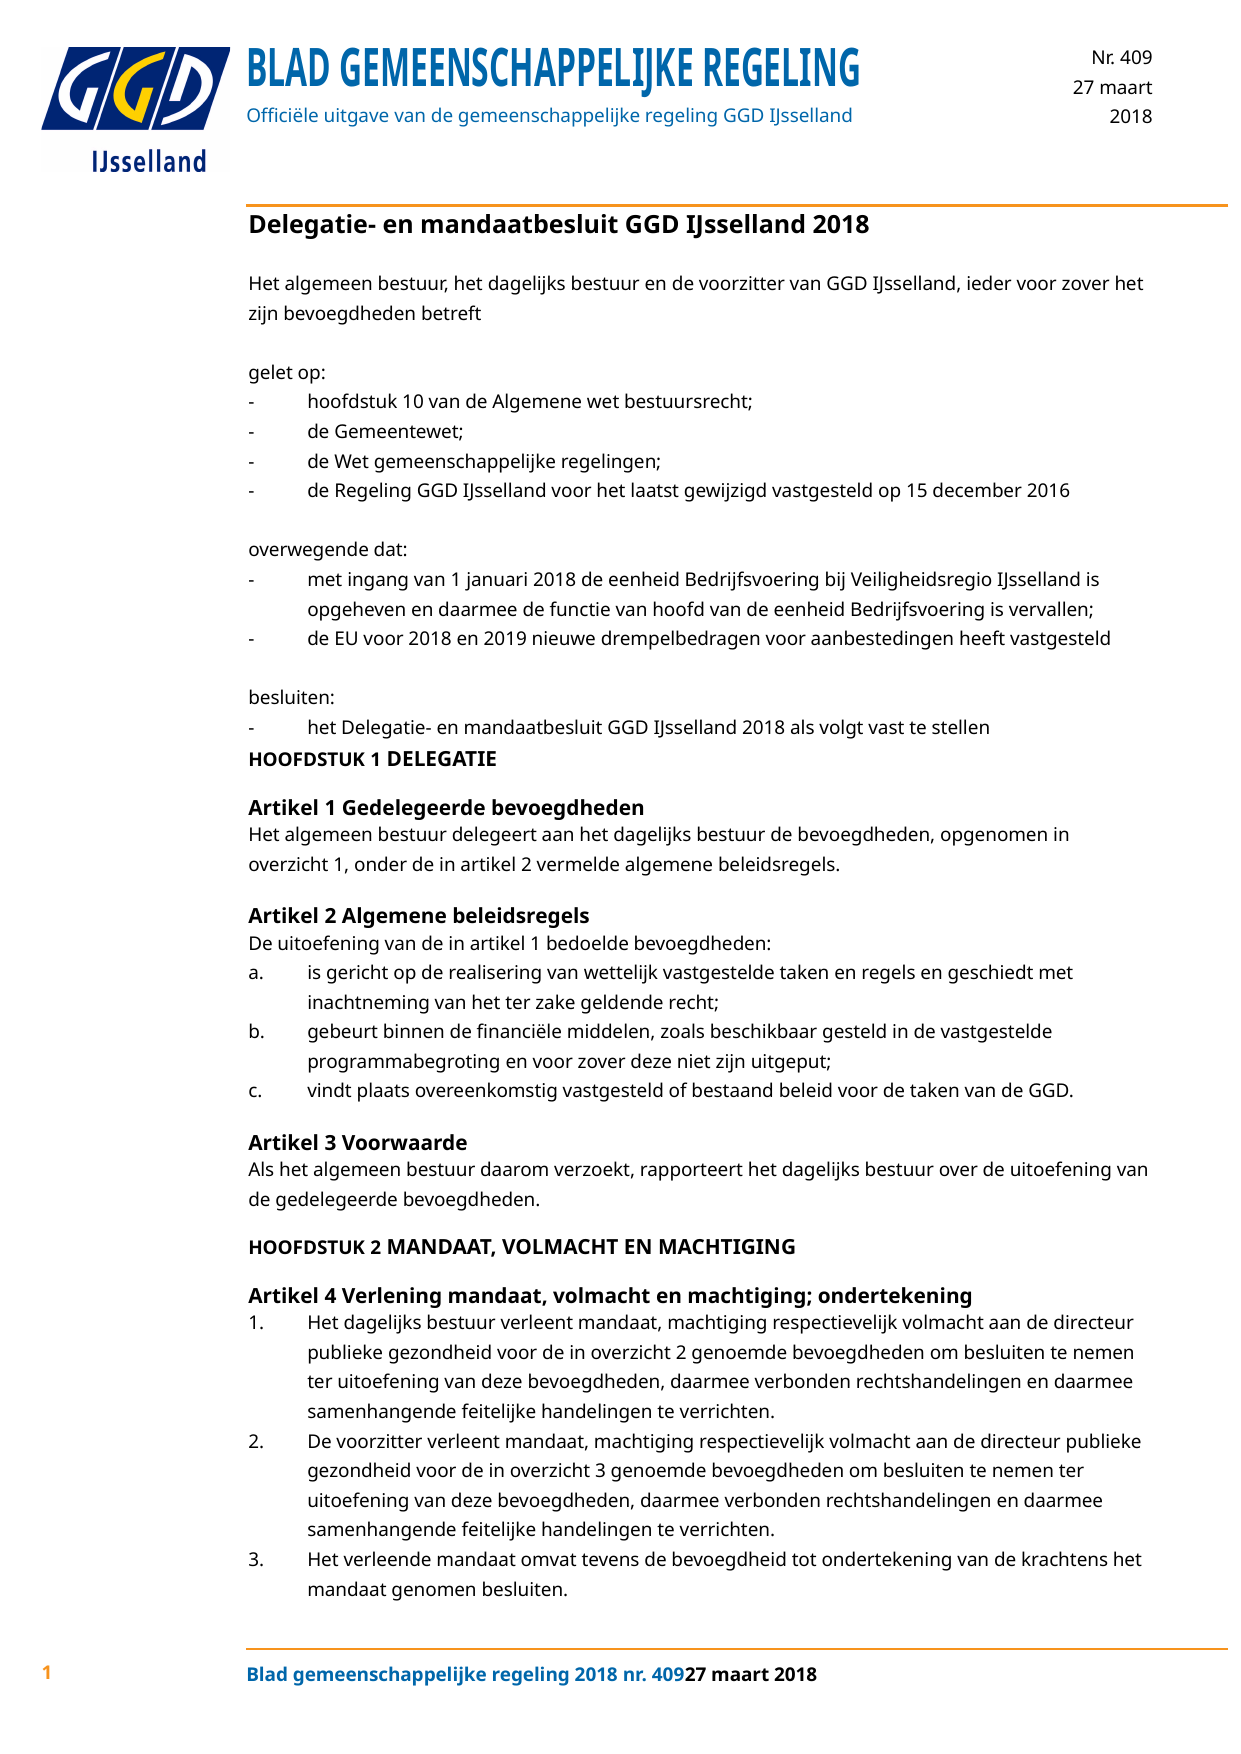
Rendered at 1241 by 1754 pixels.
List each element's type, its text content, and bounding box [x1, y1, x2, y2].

list hoofdstuk 10 van de Algemene wet bestuursrecht; [248, 389, 1152, 414]
list de EU voor 2018 en 2019 nieuwe drempelbedragen voor aanbestedingen heeft vastgesteld [248, 625, 1152, 651]
text Artikel 3 Voorwaarde [248, 1128, 1152, 1157]
text overwegende dat: [248, 537, 1152, 562]
text HOOFDSTUK 2 MANDAAT, VOLMACHT EN MACHTIGING [248, 1232, 1152, 1260]
list Het dagelijks bestuur verleent mandaat, machtiging respectievelijk volmacht aan de directeur publieke gezondheid voor de in overzicht 2 genoemde bevoegdheden om besluiten te nemen ter uitoefening van deze bevoegdheden, daarmee verbonden rechtshandelingen en daarmee samenhangende feitelijke handelingen te verrichten. [248, 1309, 1152, 1424]
text Als het algemeen bestuur daarom verzoekt, rapporteert het dagelijks bestuur over de uitoefening van de gedelegeerde bevoegdheden. [248, 1157, 1152, 1212]
list vindt plaats overeenkomstig vastgesteld of bestaand beleid voor de taken van de GGD. [248, 1078, 1152, 1103]
text Het algemeen bestuur, het dagelijks bestuur en de voorzitter van GGD IJsselland, ieder voor zover het zijn bevoegdheden betreft [248, 270, 1152, 326]
list met ingang van 1 januari 2018 de eenheid Bedrijfsvoering bij Veiligheidsregio IJsselland is opgeheven en daarmee de functie van hoofd van de eenheid Bedrijfsvoering is vervallen; [248, 566, 1152, 621]
list is gericht op de realisering van wettelijk vastgestelde taken en regels en geschiedt met inachtneming van het ter zake geldende recht; [248, 959, 1152, 1015]
list gebeurt binnen de financiële middelen, zoals beschikbaar gesteld in de vastgestelde programmabegroting en voor zover deze niet zijn uitgeput; [248, 1018, 1152, 1074]
text besluiten: [248, 684, 1152, 710]
list Het verleende mandaat omvat tevens de bevoegdheid tot ondertekening van de krachtens het mandaat genomen besluiten. [248, 1546, 1152, 1601]
list het Delegatie- en mandaatbesluit GGD IJsselland 2018 als volgt vast te stellen [248, 714, 1152, 740]
list de Wet gemeenschappelijke regelingen; [248, 448, 1152, 473]
text Artikel 4 Verlening mandaat, volmacht en machtiging; ondertekening [248, 1281, 1152, 1309]
list De voorzitter verleent mandaat, machtiging respectievelijk volmacht aan de directeur publieke gezondheid voor de in overzicht 3 genoemde bevoegdheden om besluiten te nemen ter uitoefening van deze bevoegdheden, daarmee verbonden rechtshandelingen en daarmee samenhangende feitelijke handelingen te verrichten. [248, 1428, 1152, 1542]
text Artikel 1 Gedelegeerde bevoegdheden [248, 793, 1152, 821]
picture [41, 47, 231, 172]
text HOOFDSTUK 1 DELEGATIE [248, 744, 1152, 772]
list de Gemeentewet; [248, 418, 1152, 444]
text Het algemeen bestuur delegeert aan het dagelijks bestuur de bevoegdheden, opgenomen in overzicht 1, onder de in artikel 2 vermelde algemene beleidsregels. [248, 821, 1152, 877]
list de Regeling GGD IJsselland voor het laatst gewijzigd vastgesteld op 15 december 2016 [248, 477, 1152, 503]
text Delegatie- en mandaatbesluit GGD IJsselland 2018 [248, 207, 1152, 241]
text De uitoefening van de in artikel 1 bedoelde bevoegdheden: [248, 930, 1152, 956]
text gelet op: [248, 359, 1152, 385]
text Artikel 2 Algemene beleidsregels [248, 901, 1152, 930]
